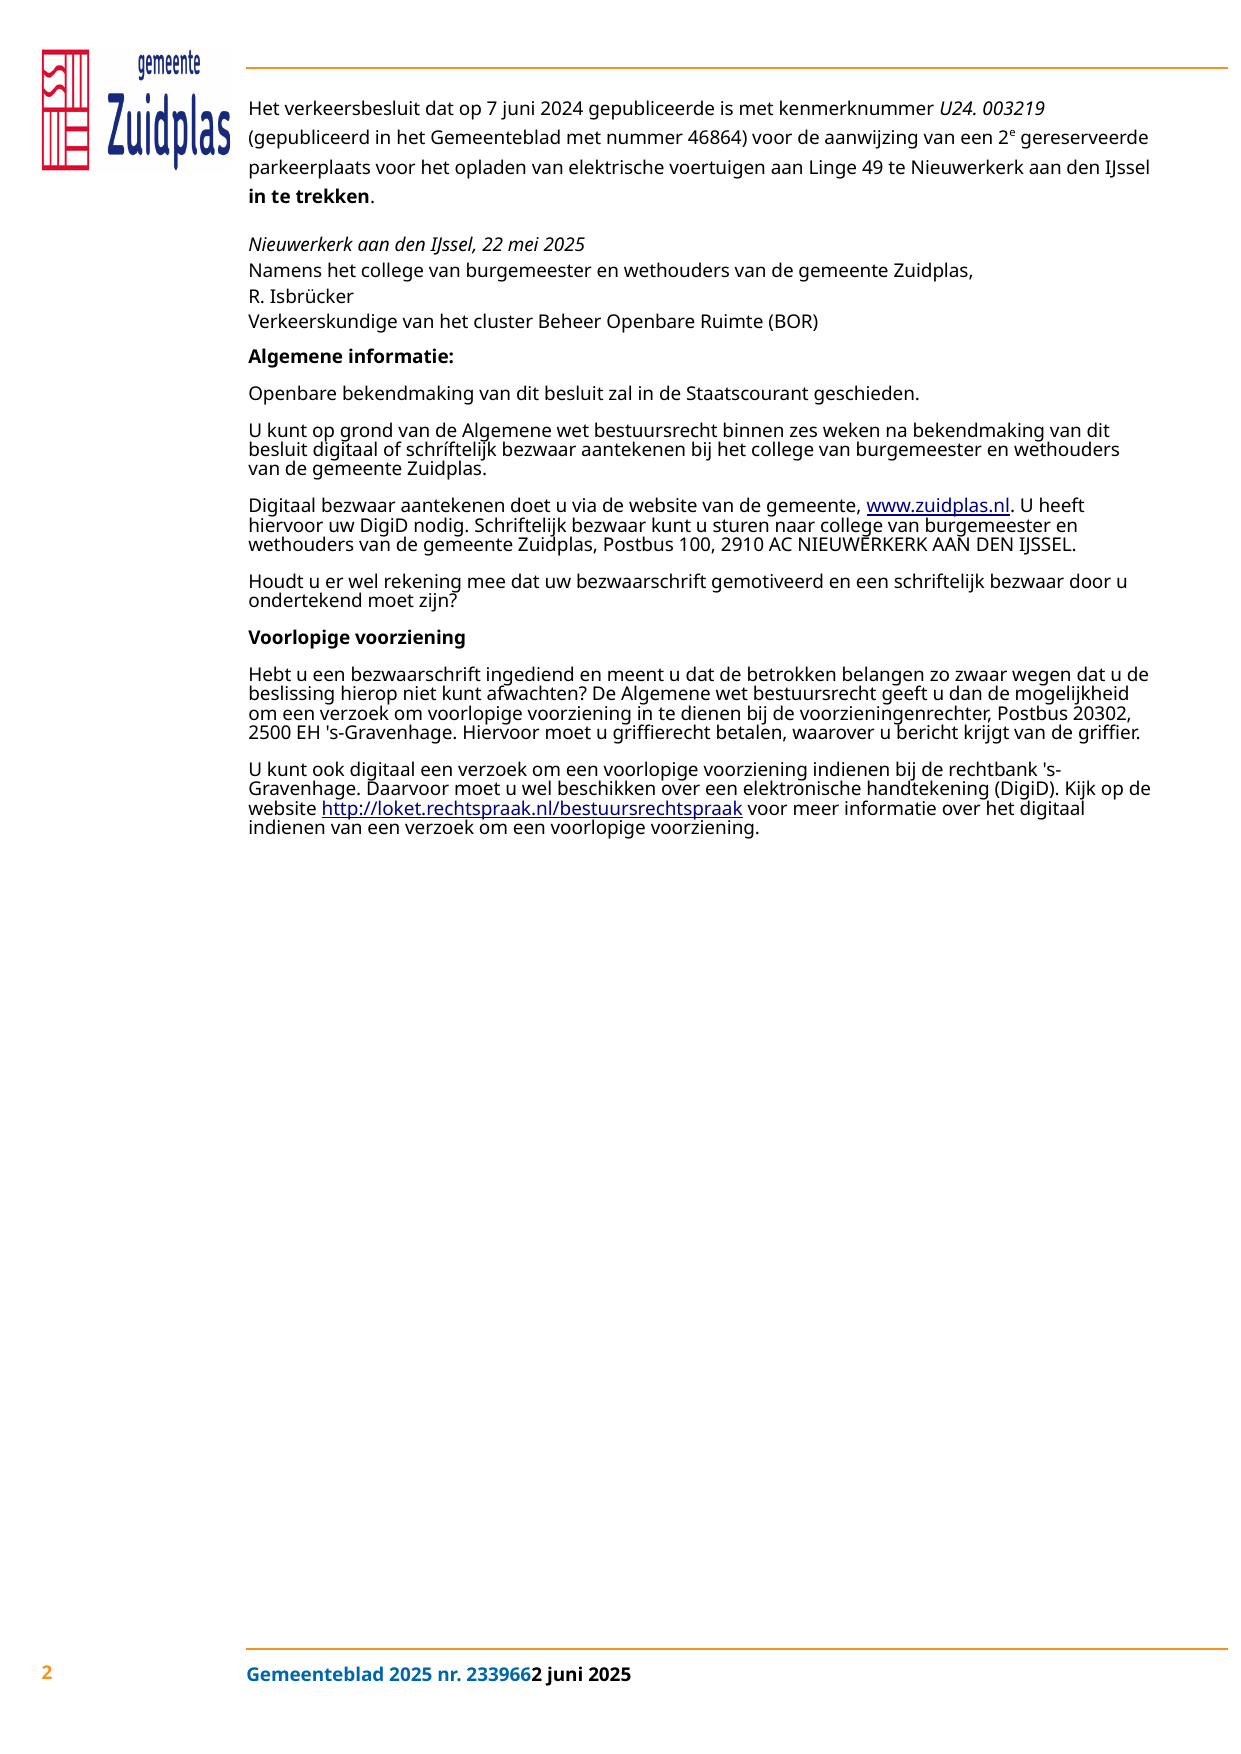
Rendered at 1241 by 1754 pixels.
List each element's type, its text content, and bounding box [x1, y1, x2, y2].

text Het verkeersbesluit dat op 7 juni 2024 gepubliceerde is met kenmerknummer U24. 003219 (gepubliceerd in het Gemeenteblad met nummer 46864) voor de aanwijzing van een 2e gereserveerde parkeerplaats voor het opladen van elektrische voertuigen aan Linge 49 te Nieuwerkerk aan den IJssel in te trekken. [248, 95, 1152, 209]
text U kunt op grond van de Algemene wet bestuursrecht binnen zes weken na bekendmaking van dit besluit digitaal of schríftelijk bezwaar aantekenen bij het college van burgemeester en wethouders van de gemeente Zuidplas. [248, 422, 1152, 480]
text Hebt u een bezwaarschrift ingediend en meent u dat de betrokken belangen zo zwaar wegen dat u de beslissing hierop niet kunt afwachten? De Algemene wet bestuursrecht geeft u dan de mogelijkheid om een verzoek om voorlopige voorziening in te dienen bij de voorzieningenrechter, Postbus 20302, 2500 EH 's-Gravenhage. Hiervoor moet u griffierecht betalen, waarover u bericht krijgt van de griffier. [248, 666, 1152, 743]
text Verkeerskundige van het cluster Beheer Openbare Ruimte (BOR) [248, 308, 1152, 334]
text U kunt ook digitaal een verzoek om een voorlopige voorziening indienen bij de rechtbank 's-Gravenhage. Daarvoor moet u wel beschikken over een elektronische handtekening (DigiD). Kijk op de website http://loket.rechtspraak.nl/bestuursrechtspraak voor meer informatie over het digitaal indienen van een verzoek om een voorlopige voorziening. [248, 761, 1152, 838]
text Openbare bekendmaking van dit besluit zal in de Staatscourant geschieden. [248, 385, 1152, 404]
text R. Isbrücker [248, 283, 1152, 308]
text Nieuwerkerk aan den IJssel, 22 mei 2025 [248, 231, 1152, 257]
text Algemene informatie: [248, 348, 1152, 367]
text Voorlopige voorziening [248, 629, 1152, 648]
text Houdt u er wel rekening mee dat uw bezwaarschrift gemotiveerd en een schriftelijk bezwaar door u ondertekend moet zijn? [248, 573, 1152, 611]
text Digitaal bezwaar aantekenen doet u via de website van de gemeente, www.zuidplas.nl. U heeft hiervoor uw DigiD nodig. Schriftelijk bezwaar kunt u sturen naar college van burgemeester en wethouders van de gemeente Zuidplas, Postbus 100, 2910 AC NIEUWERKERK AAN DEN IJSSEL. [248, 497, 1152, 555]
text Namens het college van burgemeester en wethouders van de gemeente Zuidplas, [248, 257, 1152, 283]
picture [41, 47, 231, 172]
